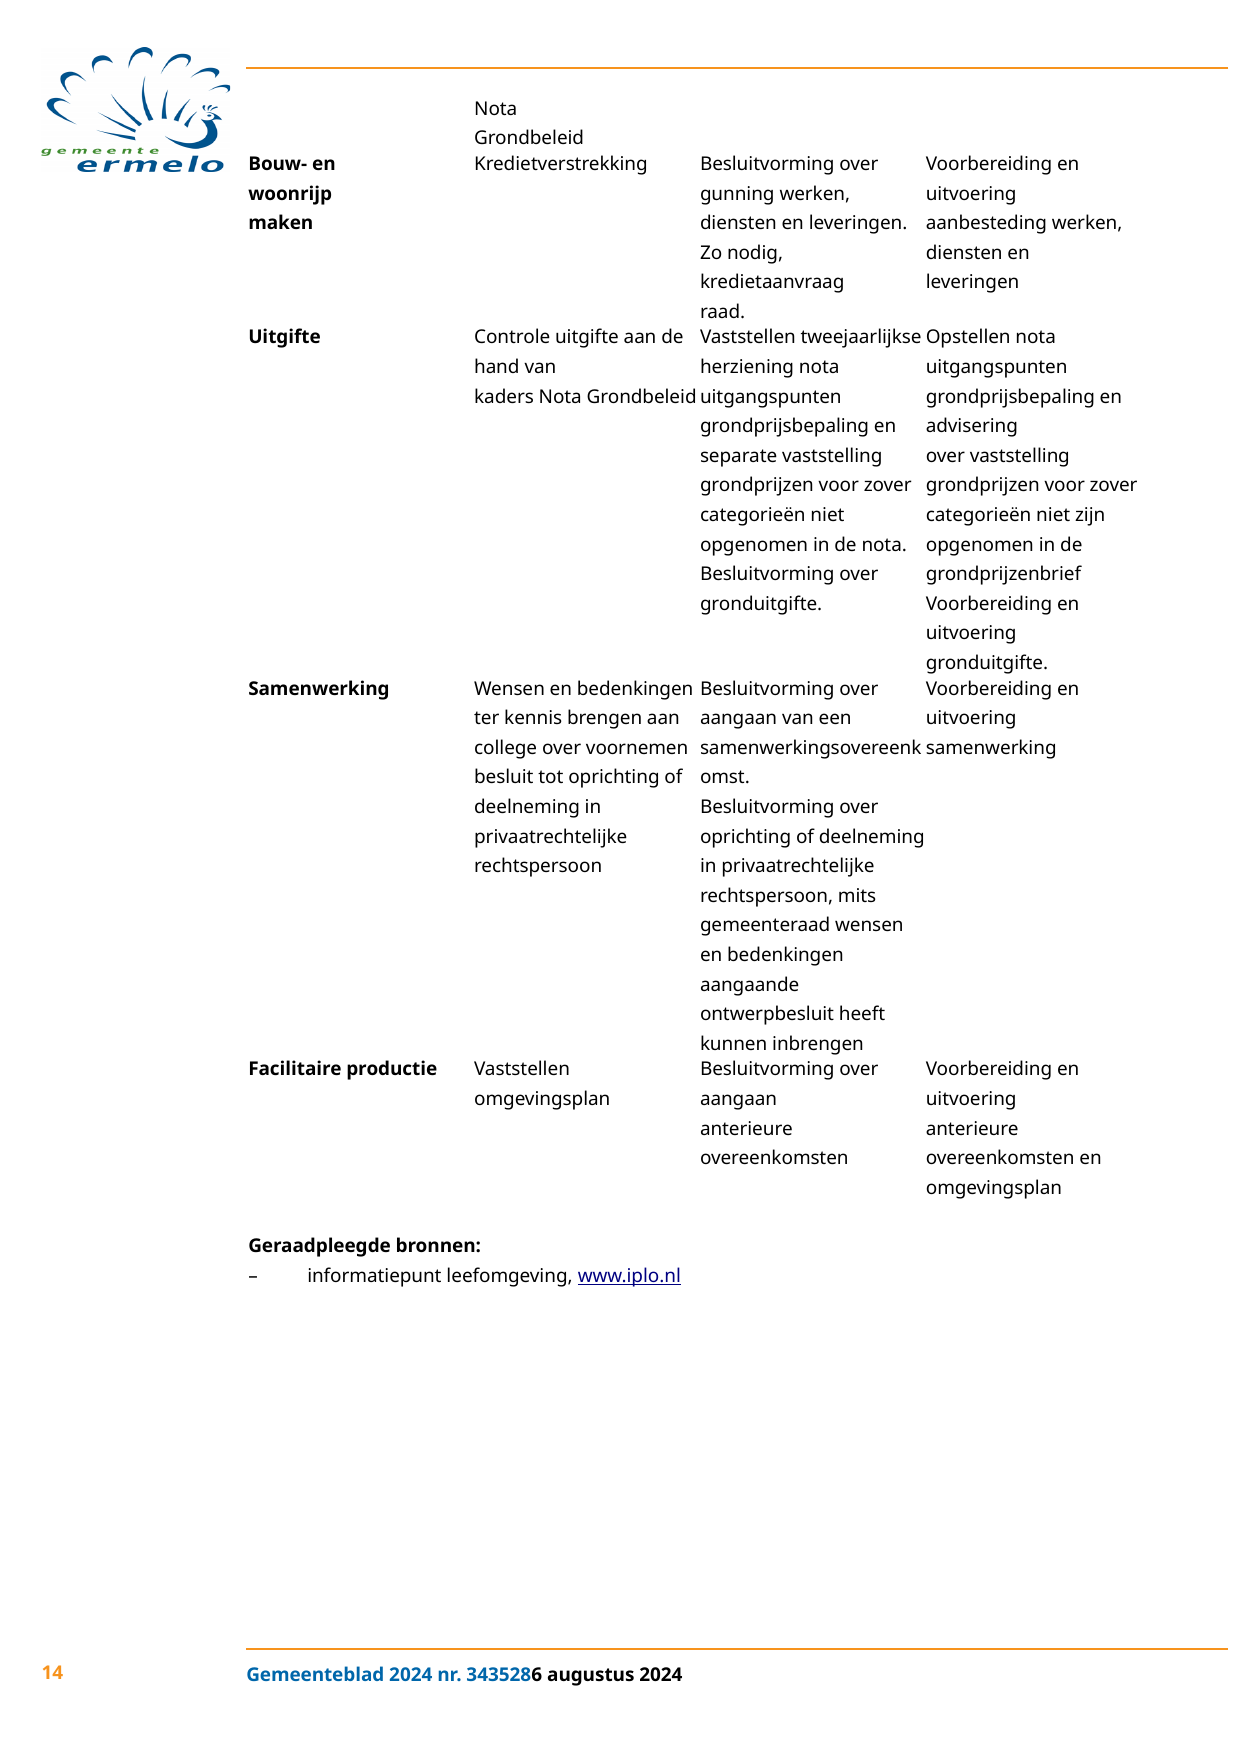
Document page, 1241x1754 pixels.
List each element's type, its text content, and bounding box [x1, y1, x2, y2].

table_cell Voorbereiding en uitvoering samenwerking [926, 675, 1152, 1056]
table_cell [700, 95, 926, 150]
table_cell Opstellen nota uitgangspunten grondprijsbepaling en advisering over vaststelling grondprijzen voor zover categorieën niet zijn opgenomen in de grondprijzenbrief Voorbereiding en uitvoering gronduitgifte. [926, 324, 1152, 675]
table_cell Wensen en bedenkingen ter kennis brengen aan college over voornemen besluit tot oprichting of deelneming in privaatrechtelijke rechtspersoon [474, 675, 700, 1056]
table_cell Besluitvorming over gunning werken, diensten en leveringen. Zo nodig, kredietaanvraag raad. [700, 150, 926, 324]
table_cell Kredietverstrekking [474, 150, 700, 324]
table_cell Nota Grondbeleid [474, 95, 700, 150]
list informatiepunt leefomgeving, www.iplo.nl [248, 1262, 1152, 1288]
table_cell [926, 95, 1152, 150]
table_cell Samenwerking [248, 675, 474, 1056]
picture [41, 47, 231, 172]
table_cell Vaststellen tweejaarlijkse herziening nota uitgangspunten grondprijsbepaling en separate vaststelling grondprijzen voor zover categorieën niet opgenomen in de nota. Besluitvorming over gronduitgifte. [700, 324, 926, 675]
table_cell Controle uitgifte aan de hand van kaders Nota Grondbeleid [474, 324, 700, 675]
table_cell Vaststellen omgevingsplan [474, 1056, 700, 1200]
table_cell Bouw- en woonrijp maken [248, 150, 474, 324]
table_cell [248, 95, 474, 150]
table_cell Voorbereiding en uitvoering aanbesteding werken, diensten en leveringen [926, 150, 1152, 324]
table_cell Uitgifte [248, 324, 474, 675]
table_cell Besluitvorming over aangaan van een samenwerkingsovereenkomst. Besluitvorming over oprichting of deelneming in privaatrechtelijke rechtspersoon, mits gemeenteraad wensen en bedenkingen aangaande ontwerpbesluit heeft kunnen inbrengen [700, 675, 926, 1056]
table_cell Facilitaire productie [248, 1056, 474, 1200]
table_cell Besluitvorming over aangaan anterieure overeenkomsten [700, 1056, 926, 1200]
text Geraadpleegde bronnen: [248, 1232, 1152, 1258]
table_cell Voorbereiding en uitvoering anterieure overeenkomsten en omgevingsplan [926, 1056, 1152, 1200]
